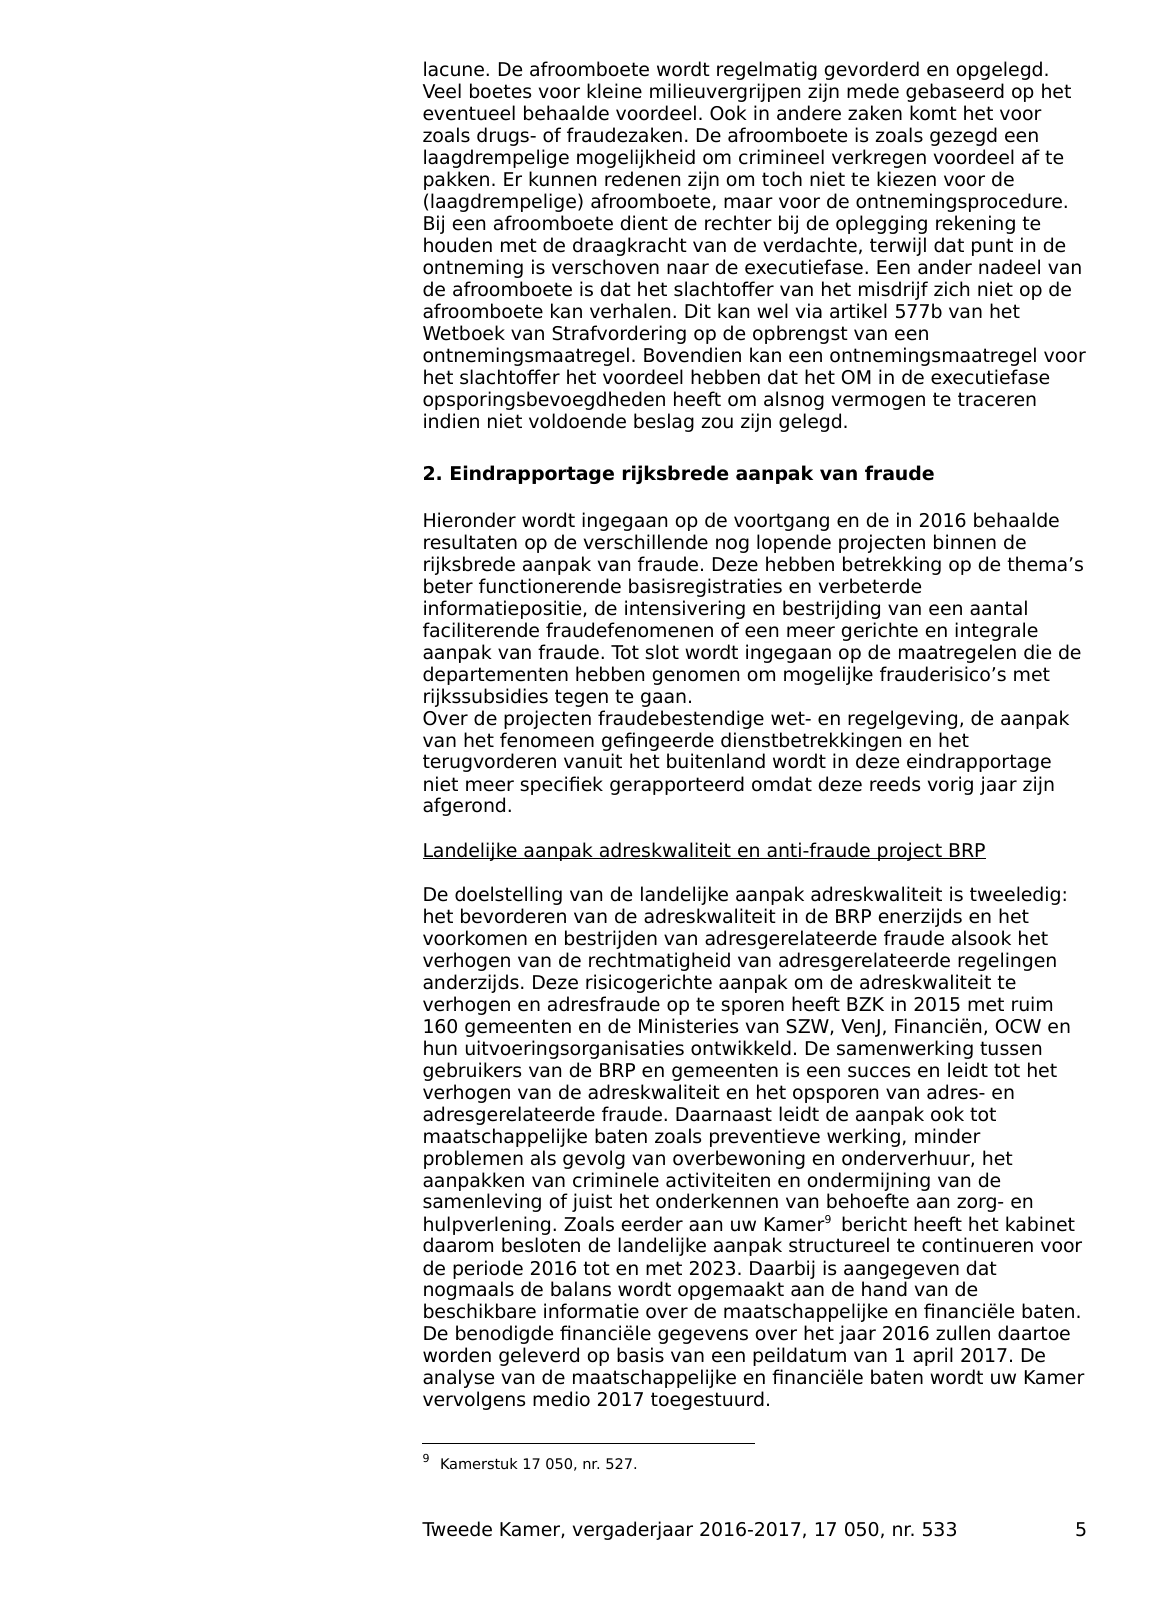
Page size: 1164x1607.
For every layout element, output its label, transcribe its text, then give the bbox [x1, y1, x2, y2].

text Over de projecten fraudebestendige wet- en regelgeving, de aanpak van het fenomeen gefingeerde dienstbetrekkingen en het terugvorderen vanuit het buitenland wordt in deze eindrapportage niet meer specifiek gerapporteerd omdat deze reeds vorig jaar zijn afgerond. [422, 707, 1087, 817]
subtitle Landelijke aanpak adreskwaliteit en anti-fraude project BRP [422, 839, 1087, 862]
text lacune. De afroomboete wordt regelmatig gevorderd en opgelegd. Veel boetes voor kleine milieuvergrijpen zijn mede gebaseerd op het eventueel behaalde voordeel. Ook in andere zaken komt het voor zoals drugs- of fraudezaken. De afroomboete is zoals gezegd een laagdrempelige mogelijkheid om crimineel verkregen voordeel af te pakken. Er kunnen redenen zijn om toch niet te kiezen voor de (laagdrempelige) afroomboete, maar voor de ontnemingsprocedure. Bij een afroomboete dient de rechter bij de oplegging rekening te houden met de draagkracht van de verdachte, terwijl dat punt in de ontneming is verschoven naar de executiefase. Een ander nadeel van de afroomboete is dat het slachtoffer van het misdrijf zich niet op de afroomboete kan verhalen. Dit kan wel via artikel 577b van het Wetboek van Strafvordering op de opbrengst van een ontnemingsmaatregel. Bovendien kan een ontnemingsmaatregel voor het slachtoffer het voordeel hebben dat het OM in de executiefase opsporingsbevoegdheden heeft om alsnog vermogen te traceren indien niet voldoende beslag zou zijn gelegd. [422, 59, 1087, 433]
text Kamerstuk 17 050, nr. 527. [422, 1452, 1087, 1474]
text Hieronder wordt ingegaan op de voortgang en de in 2016 behaalde resultaten op de verschillende nog lopende projecten binnen de rijksbrede aanpak van fraude. Deze hebben betrekking op de thema’s beter functionerende basisregistraties en verbeterde informatiepositie, de intensivering en bestrijding van een aantal faciliterende fraudefenomenen of een meer gerichte en integrale aanpak van fraude. Tot slot wordt ingegaan op de maatregelen die de departementen hebben genomen om mogelijke frauderisico’s met rijkssubsidies tegen te gaan. [422, 510, 1087, 707]
subtitle 2. Eindrapportage rijksbrede aanpak van fraude [422, 463, 1087, 485]
text De doelstelling van de landelijke aanpak adreskwaliteit is tweeledig: het bevorderen van de adreskwaliteit in de BRP enerzijds en het voorkomen en bestrijden van adresgerelateerde fraude alsook het verhogen van de rechtmatigheid van adresgerelateerde regelingen anderzijds. Deze risicogerichte aanpak om de adreskwaliteit te verhogen en adresfraude op te sporen heeft BZK in 2015 met ruim 160 gemeenten en de Ministeries van SZW, VenJ, Financiën, OCW en hun uitvoeringsorganisaties ontwikkeld. De samenwerking tussen gebruikers van de BRP en gemeenten is een succes en leidt tot het verhogen van de adreskwaliteit en het opsporen van adres- en adresgerelateerde fraude. Daarnaast leidt de aanpak ook tot maatschappelijke baten zoals preventieve werking, minder problemen als gevolg van overbewoning en onderverhuur, het aanpakken van criminele activiteiten en ondermijning van de samenleving of juist het onderkennen van behoefte aan zorg- en hulpverlening. Zoals eerder aan uw Kamer bericht heeft het kabinet daarom besloten de landelijke aanpak structureel te continueren voor de periode 2016 tot en met 2023. Daarbij is aangegeven dat nogmaals de balans wordt opgemaakt aan de hand van de beschikbare informatie over de maatschappelijke en financiële baten. De benodigde financiële gegevens over het jaar 2016 zullen daartoe worden geleverd op basis van een peildatum van 1 april 2017. De analyse van de maatschappelijke en financiële baten wordt uw Kamer vervolgens medio 2017 toegestuurd. [422, 884, 1087, 1411]
